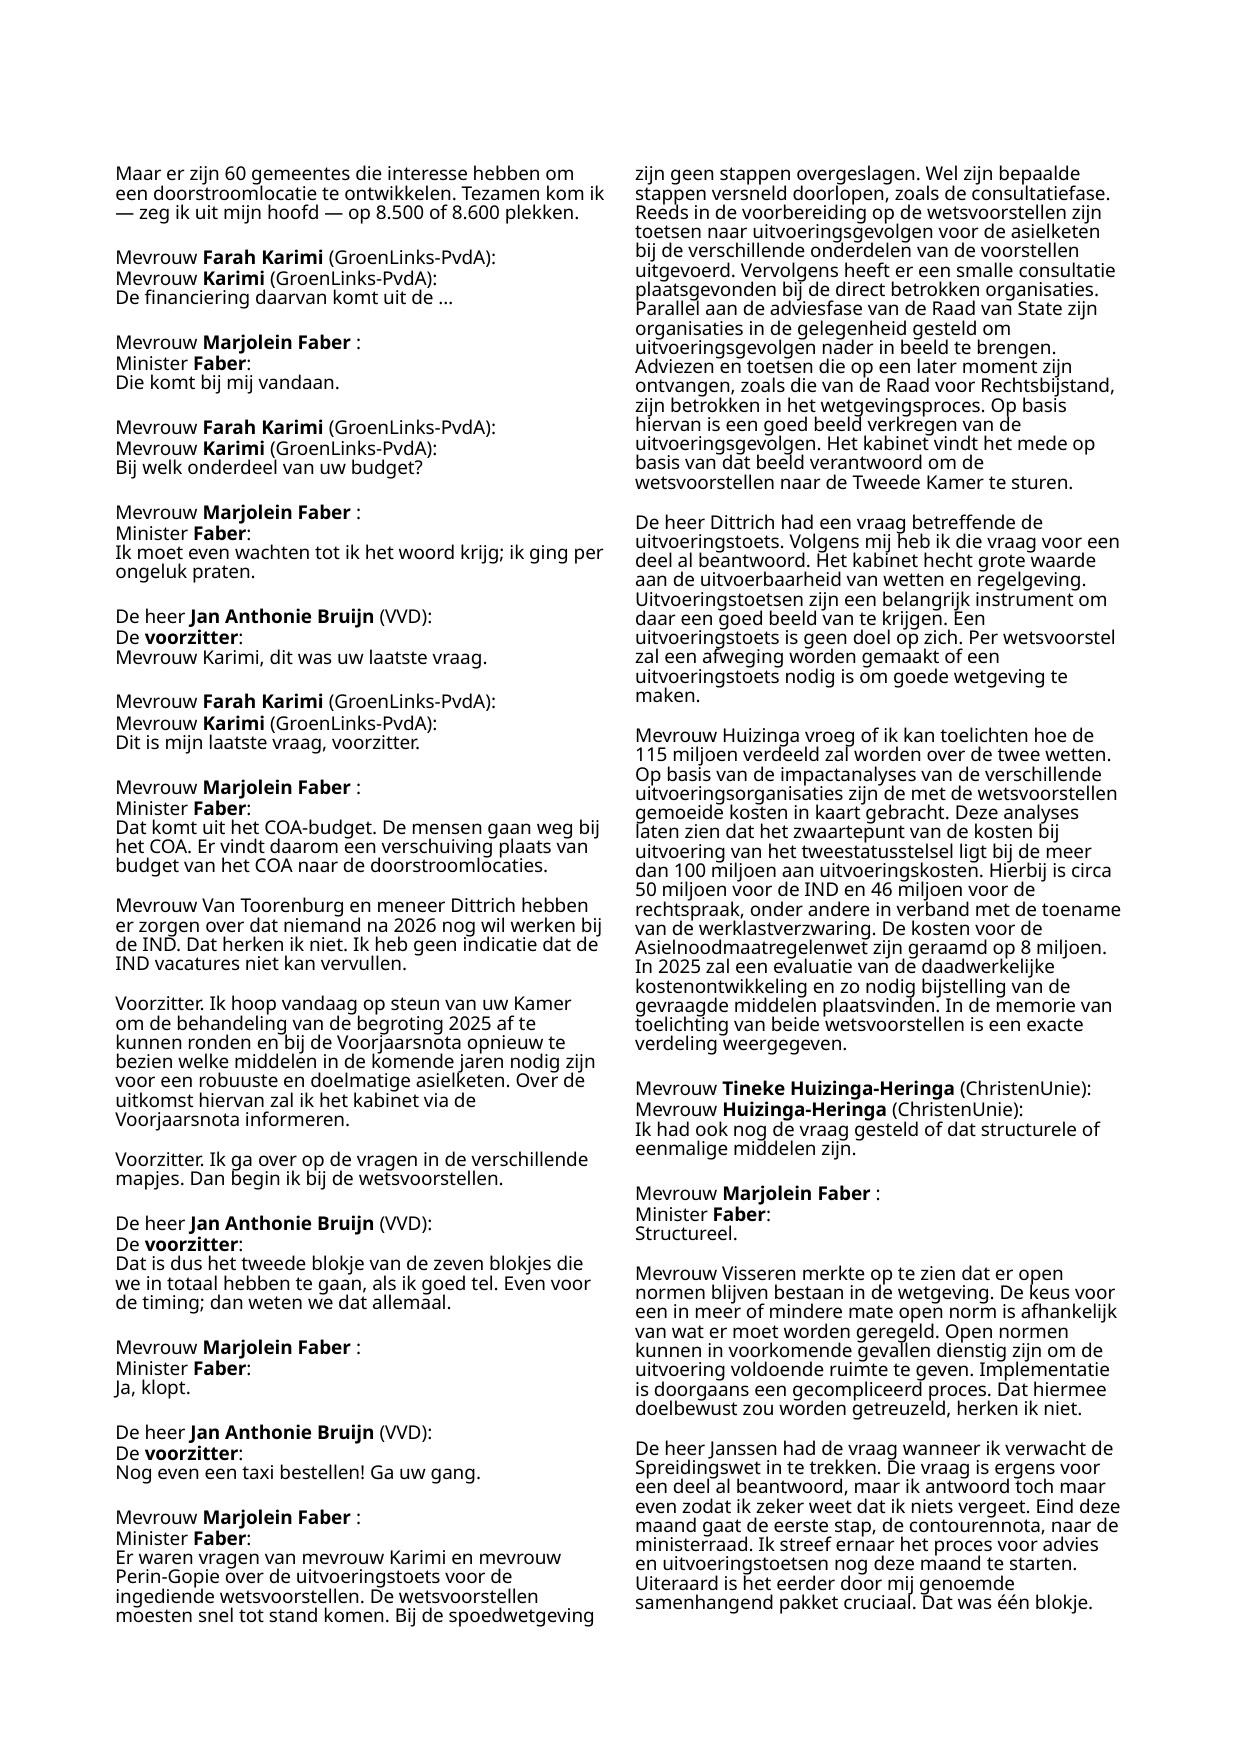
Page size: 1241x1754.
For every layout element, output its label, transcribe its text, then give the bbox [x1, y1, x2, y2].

text Die komt bij mij vandaan. [115, 374, 605, 393]
text Mevrouw Farah Karimi (GroenLinks-PvdA): [115, 244, 605, 270]
text Mevrouw Karimi (GroenLinks-PvdA): [115, 714, 605, 734]
text Dat komt uit het COA-budget. De mensen gaan weg bij het COA. Er vindt daarom een verschuiving plaats van budget van het COA naar de doorstroomlocaties. [115, 819, 605, 877]
text Mevrouw Marjolein Faber : [635, 1180, 1125, 1206]
text Mevrouw Huizinga-Heringa (ChristenUnie): [635, 1101, 1125, 1121]
text Minister Faber: [115, 1359, 605, 1379]
text zijn geen stappen overgeslagen. Wel zijn bepaalde stappen versneld doorlopen, zoals de consultatiefase. Reeds in de voorbereiding op de wetsvoorstellen zijn toetsen naar uitvoeringsgevolgen voor de asielketen bij de verschillende onderdelen van de voorstellen uitgevoerd. Vervolgens heeft er een smalle consultatie plaatsgevonden bij de direct betrokken organisaties. Parallel aan de adviesfase van de Raad van State zijn organisaties in de gelegenheid gesteld om uitvoeringsgevolgen nader in beeld te brengen. Adviezen en toetsen die op een later moment zijn ontvangen, zoals die van de Raad voor Rechtsbijstand, zijn betrokken in het wetgevingsproces. Op basis hiervan is een goed beeld verkregen van de uitvoeringsgevolgen. Het kabinet vindt het mede op basis van dat beeld verantwoord om de wetsvoorstellen naar de Tweede Kamer te sturen. [635, 165, 1125, 493]
text De voorzitter: [115, 1445, 605, 1464]
text Dit is mijn laatste vraag, voorzitter. [115, 734, 605, 753]
text De voorzitter: [115, 629, 605, 649]
text Minister Faber: [115, 525, 605, 544]
text Mevrouw Karimi, dit was uw laatste vraag. [115, 649, 605, 668]
text Mevrouw Marjolein Faber : [115, 499, 605, 525]
text De heer Jan Anthonie Bruijn (VVD): [115, 1419, 605, 1445]
text Dat is dus het tweede blokje van de zeven blokjes die we in totaal hebben te gaan, als ik goed tel. Even voor de timing; dan weten we dat allemaal. [115, 1255, 605, 1313]
text Mevrouw Visseren merkte op te zien dat er open normen blijven bestaan in de wetgeving. De keus voor een in meer of mindere mate open norm is afhankelijk van wat er moet worden geregeld. Open normen kunnen in voorkomende gevallen dienstig zijn om de uitvoering voldoende ruimte te geven. Implementatie is doorgaans een gecompliceerd proces. Dat hiermee doelbewust zou worden getreuzeld, herken ik niet. [635, 1265, 1125, 1419]
text Mevrouw Farah Karimi (GroenLinks-PvdA): [115, 414, 605, 440]
text Mevrouw Van Toorenburg en meneer Dittrich hebben er zorgen over dat niemand na 2026 nog wil werken bij de IND. Dat herken ik niet. Ik heb geen indicatie dat de IND vacatures niet kan vervullen. [115, 897, 605, 974]
text Mevrouw Tineke Huizinga-Heringa (ChristenUnie): [635, 1076, 1125, 1101]
text Minister Faber: [115, 799, 605, 819]
text Er waren vragen van mevrouw Karimi en mevrouw Perin-Gopie over de uitvoeringstoets voor de ingediende wetsvoorstellen. De wetsvoorstellen moesten snel tot stand komen. Bij de spoedwetgeving [115, 1549, 605, 1626]
text De financiering daarvan komt uit de … [115, 289, 605, 308]
text Mevrouw Marjolein Faber : [115, 1504, 605, 1530]
text Bij welk onderdeel van uw budget? [115, 459, 605, 478]
text Voorzitter. Ik hoop vandaag op steun van uw Kamer om de behandeling van de begroting 2025 af te kunnen ronden en bij de Voorjaarsnota opnieuw te bezien welke middelen in de komende jaren nodig zijn voor een robuuste en doelmatige asielketen. Over de uitkomst hiervan zal ik het kabinet via de Voorjaarsnota informeren. [115, 995, 605, 1130]
text Voorzitter. Ik ga over op de vragen in de verschillende mapjes. Dan begin ik bij de wetsvoorstellen. [115, 1151, 605, 1189]
text Ik moet even wachten tot ik het woord krijg; ik ging per ongeluk praten. [115, 544, 605, 583]
text De heer Dittrich had een vraag betreffende de uitvoeringstoets. Volgens mij heb ik die vraag voor een deel al beantwoord. Het kabinet hecht grote waarde aan de uitvoerbaarheid van wetten en regelgeving. Uitvoeringstoetsen zijn een belangrijk instrument om daar een goed beeld van te krijgen. Een uitvoeringstoets is geen doel op zich. Per wetsvoorstel zal een afweging worden gemaakt of een uitvoeringstoets nodig is om goede wetgeving te maken. [635, 514, 1125, 706]
text Maar er zijn 60 gemeentes die interesse hebben om een doorstroomlocatie te ontwikkelen. Tezamen kom ik — zeg ik uit mijn hoofd — op 8.500 of 8.600 plekken. [115, 165, 605, 223]
text Nog even een taxi bestellen! Ga uw gang. [115, 1464, 605, 1483]
text Minister Faber: [115, 355, 605, 374]
text Minister Faber: [115, 1530, 605, 1549]
text De heer Jan Anthonie Bruijn (VVD): [115, 1210, 605, 1236]
text Mevrouw Marjolein Faber : [115, 774, 605, 799]
text Ja, klopt. [115, 1379, 605, 1398]
text Mevrouw Karimi (GroenLinks-PvdA): [115, 270, 605, 289]
text Minister Faber: [635, 1206, 1125, 1225]
text De voorzitter: [115, 1236, 605, 1255]
text Mevrouw Karimi (GroenLinks-PvdA): [115, 440, 605, 459]
text Mevrouw Marjolein Faber : [115, 329, 605, 355]
text Mevrouw Farah Karimi (GroenLinks-PvdA): [115, 689, 605, 714]
text De heer Jan Anthonie Bruijn (VVD): [115, 604, 605, 629]
text Ik had ook nog de vraag gesteld of dat structurele of eenmalige middelen zijn. [635, 1121, 1125, 1159]
text Structureel. [635, 1225, 1125, 1244]
text Mevrouw Marjolein Faber : [115, 1334, 605, 1359]
text De heer Janssen had de vraag wanneer ik verwacht de Spreidingswet in te trekken. Die vraag is ergens voor een deel al beantwoord, maar ik antwoord toch maar even zodat ik zeker weet dat ik niets vergeet. Eind deze maand gaat de eerste stap, de contourennota, naar de ministerraad. Ik streef ernaar het proces voor advies en uitvoeringstoetsen nog deze maand te starten. Uiteraard is het eerder door mij genoemde samenhangend pakket cruciaal. Dat was één blokje. [635, 1440, 1125, 1613]
text Mevrouw Huizinga vroeg of ik kan toelichten hoe de 115 miljoen verdeeld zal worden over de twee wetten. Op basis van de impactanalyses van de verschillende uitvoeringsorganisaties zijn de met de wetsvoorstellen gemoeide kosten in kaart gebracht. Deze analyses laten zien dat het zwaartepunt van de kosten bij uitvoering van het tweestatusstelsel ligt bij de meer dan 100 miljoen aan uitvoeringskosten. Hierbij is circa 50 miljoen voor de IND en 46 miljoen voor de rechtspraak, onder andere in verband met de toename van de werklastverzwaring. De kosten voor de Asielnoodmaatregelenwet zijn geraamd op 8 miljoen. In 2025 zal een evaluatie van de daadwerkelijke kostenontwikkeling en zo nodig bijstelling van de gevraagde middelen plaatsvinden. In de memorie van toelichting van beide wetsvoorstellen is een exacte verdeling weergegeven. [635, 727, 1125, 1055]
